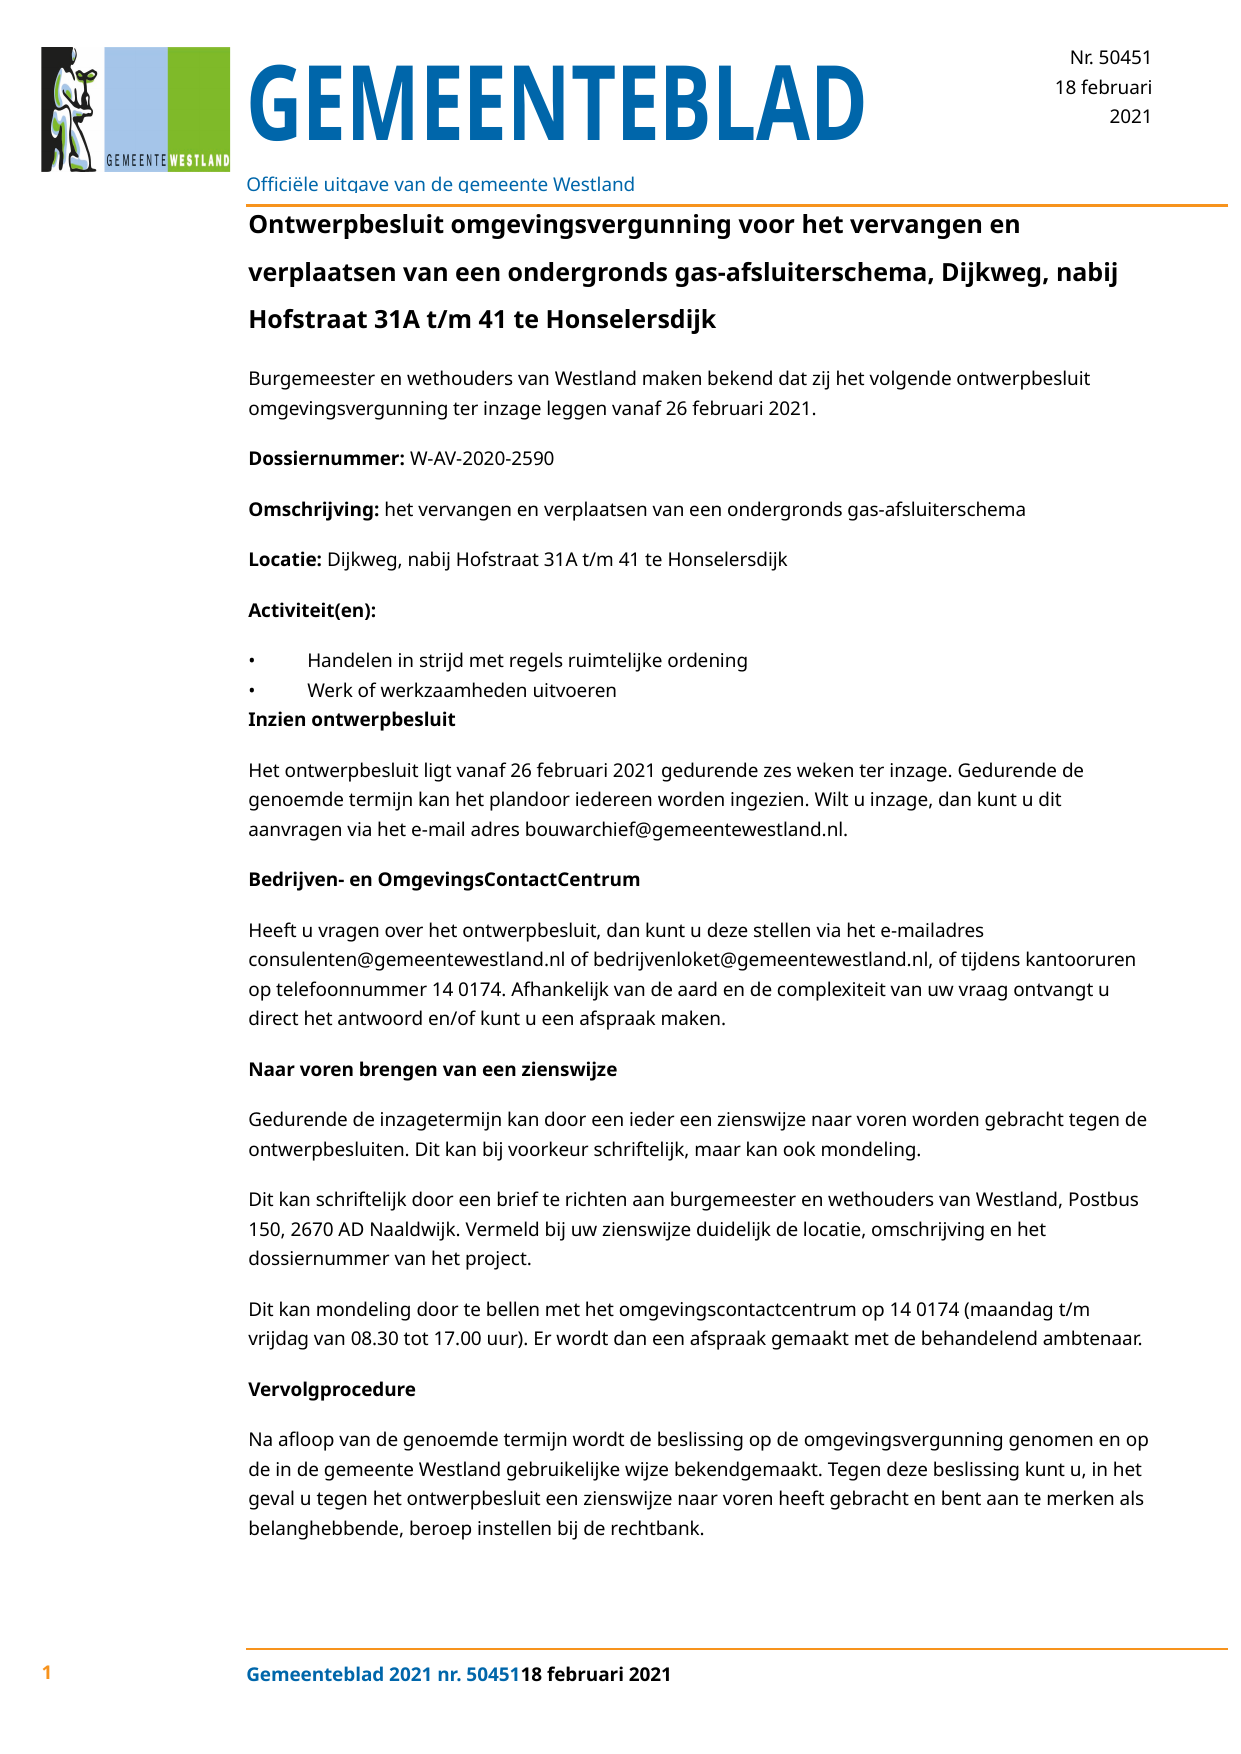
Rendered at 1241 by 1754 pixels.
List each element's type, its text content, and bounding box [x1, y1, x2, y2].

text Bedrijven- en OmgevingsContactCentrum [248, 866, 1152, 892]
text Inzien ontwerpbesluit [248, 706, 1152, 732]
text Dossiernummer: W-AV-2020-2590 [248, 446, 1152, 471]
text Omschrijving: het vervangen en verplaatsen van een ondergronds gas-afsluiterschema [248, 496, 1152, 522]
text Het ontwerpbesluit ligt vanaf 26 februari 2021 gedurende zes weken ter inzage. Gedurende de genoemde termijn kan het plandoor iedereen worden ingezien. Wilt u inzage, dan kunt u dit aanvragen via het e-mail adres bouwarchief@gemeentewestland.nl. [248, 757, 1152, 842]
text Ontwerpbesluit omgevingsvergunning voor het vervangen en verplaatsen van een ondergronds gas-afsluiterschema, Dijkweg, nabij Hofstraat 31A t/m 41 te Honselersdijk [248, 207, 1152, 336]
list Handelen in strijd met regels ruimtelijke ordening [248, 647, 1152, 673]
text Vervolgprocedure [248, 1376, 1152, 1402]
text Dit kan mondeling door te bellen met het omgevingscontactcentrum op 14 0174 (maandag t/m vrijdag van 08.30 tot 17.00 uur). Er wordt dan een afspraak gemaakt met de behandelend ambtenaar. [248, 1296, 1152, 1351]
text Locatie: Dijkweg, nabij Hofstraat 31A t/m 41 te Honselersdijk [248, 546, 1152, 572]
picture [41, 47, 231, 172]
text Burgemeester en wethouders van Westland maken bekend dat zij het volgende ontwerpbesluit omgevingsvergunning ter inzage leggen vanaf 26 februari 2021. [248, 366, 1152, 421]
list Werk of werkzaamheden uitvoeren [248, 677, 1152, 702]
text Gedurende de inzagetermijn kan door een ieder een zienswijze naar voren worden gebracht tegen de ontwerpbesluiten. Dit kan bij voorkeur schriftelijk, maar kan ook mondeling. [248, 1106, 1152, 1162]
text Naar voren brengen van een zienswijze [248, 1056, 1152, 1082]
text Dit kan schriftelijk door een brief te richten aan burgemeester en wethouders van Westland, Postbus 150, 2670 AD Naaldwijk. Vermeld bij uw zienswijze duidelijk de locatie, omschrijving en het dossiernummer van het project. [248, 1186, 1152, 1271]
text Activiteit(en): [248, 597, 1152, 622]
text Heeft u vragen over het ontwerpbesluit, dan kunt u deze stellen via het e-mailadres consulenten@gemeentewestland.nl of bedrijvenloket@gemeentewestland.nl, of tijdens kantooruren op telefoonnummer 14 0174. Afhankelijk van de aard en de complexiteit van uw vraag ontvangt u direct het antwoord en/of kunt u een afspraak maken. [248, 917, 1152, 1031]
text Na afloop van de genoemde termijn wordt de beslissing op de omgevingsvergunning genomen en op de in de gemeente Westland gebruikelijke wijze bekendgemaakt. Tegen deze beslissing kunt u, in het geval u tegen het ontwerpbesluit een zienswijze naar voren heeft gebracht en bent aan te merken als belanghebbende, beroep instellen bij de rechtbank. [248, 1426, 1152, 1541]
